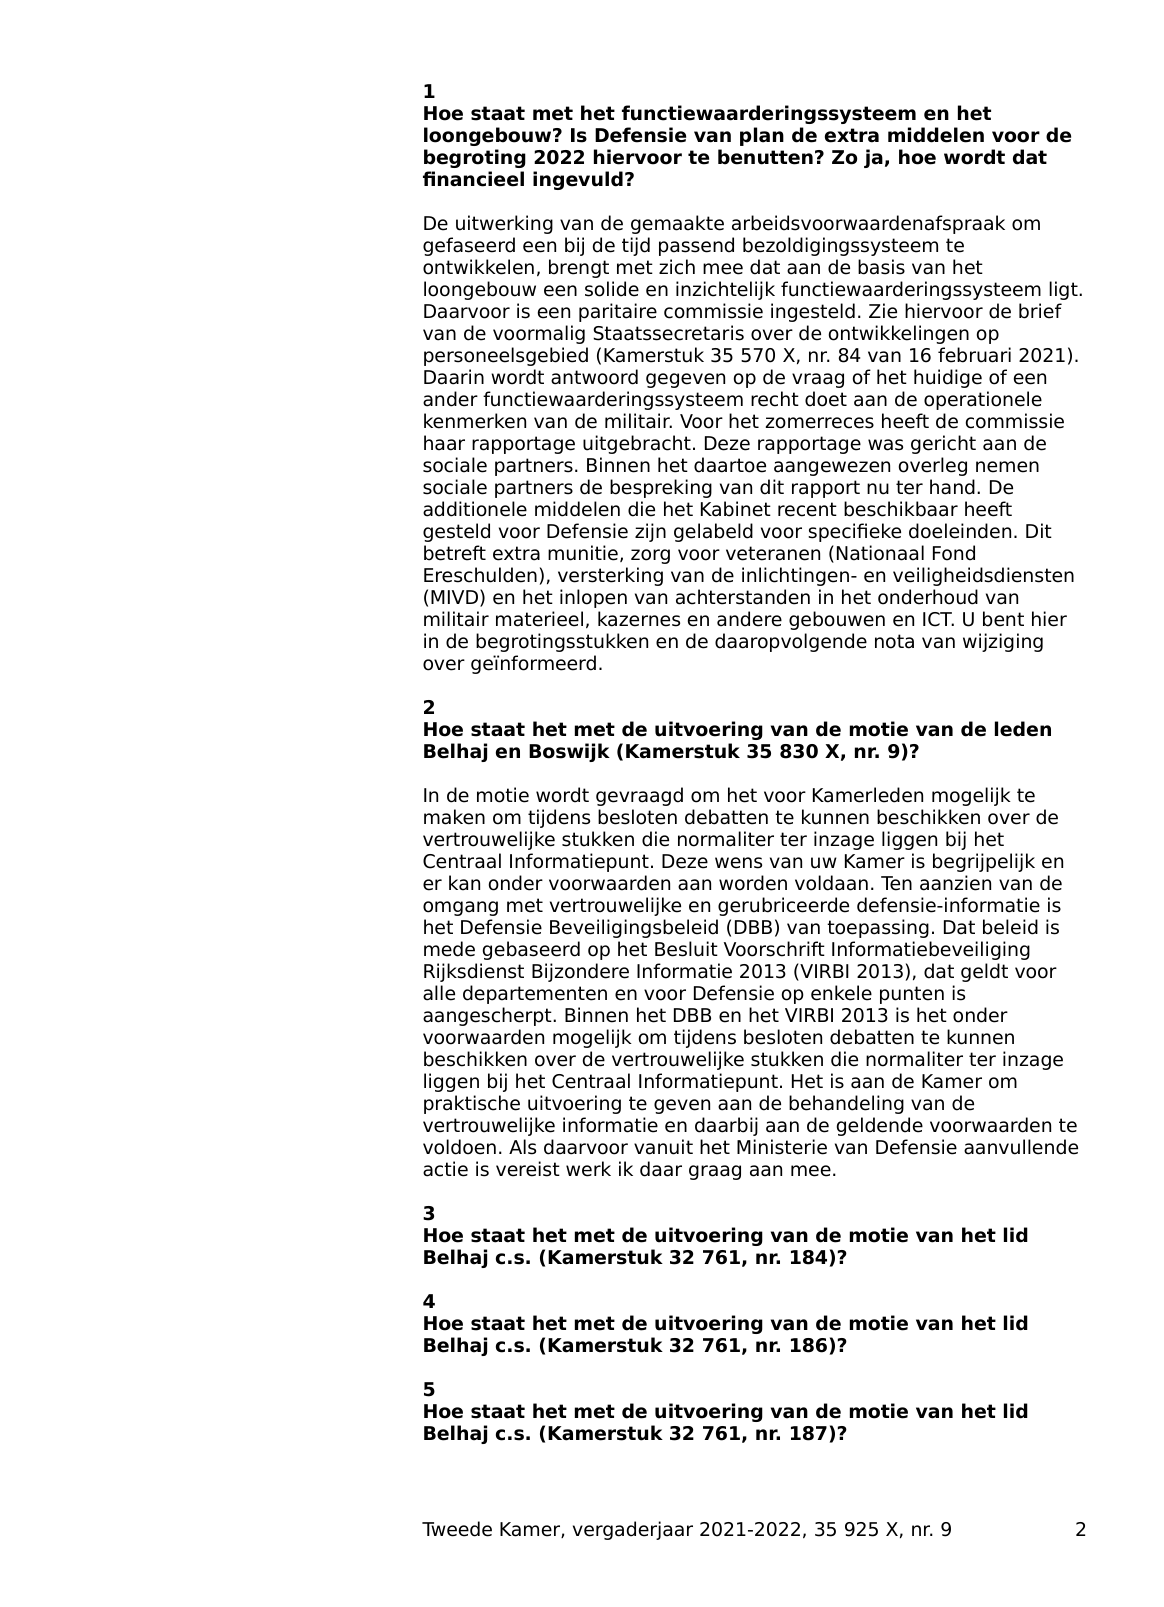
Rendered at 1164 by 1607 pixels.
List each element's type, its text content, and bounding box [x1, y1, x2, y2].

text 4 [422, 1291, 1087, 1313]
text Hoe staat het met de uitvoering van de motie van het lid Belhaj c.s. (Kamerstuk 32 761, nr. 184)? [422, 1225, 1087, 1269]
text In de motie wordt gevraagd om het voor Kamerleden mogelijk te maken om tijdens besloten debatten te kunnen beschikken over de vertrouwelijke stukken die normaliter ter inzage liggen bij het Centraal Informatiepunt. Deze wens van uw Kamer is begrijpelijk en er kan onder voorwaarden aan worden voldaan. Ten aanzien van de omgang met vertrouwelijke en gerubriceerde defensie-informatie is het Defensie Beveiligingsbeleid (DBB) van toepassing. Dat beleid is mede gebaseerd op het Besluit Voorschrift Informatiebeveiliging Rijksdienst Bijzondere Informatie 2013 (VIRBI 2013), dat geldt voor alle departementen en voor Defensie op enkele punten is aangescherpt. Binnen het DBB en het VIRBI 2013 is het onder voorwaarden mogelijk om tijdens besloten debatten te kunnen beschikken over de vertrouwelijke stukken die normaliter ter inzage liggen bij het Centraal Informatiepunt. Het is aan de Kamer om praktische uitvoering te geven aan de behandeling van de vertrouwelijke informatie en daarbij aan de geldende voorwaarden te voldoen. Als daarvoor vanuit het Ministerie van Defensie aanvullende actie is vereist werk ik daar graag aan mee. [422, 785, 1087, 1181]
text 1 [422, 81, 1087, 103]
text Hoe staat het met de uitvoering van de motie van het lid Belhaj c.s. (Kamerstuk 32 761, nr. 187)? [422, 1401, 1087, 1445]
text 3 [422, 1203, 1087, 1225]
text 5 [422, 1379, 1087, 1401]
text Hoe staat het met de uitvoering van de motie van de leden Belhaj en Boswijk (Kamerstuk 35 830 X, nr. 9)? [422, 719, 1087, 763]
text Hoe staat met het functiewaarderingssysteem en het loongebouw? Is Defensie van plan de extra middelen voor de begroting 2022 hiervoor te benutten? Zo ja, hoe wordt dat financieel ingevuld? [422, 103, 1087, 191]
text 2 [422, 697, 1087, 719]
text De uitwerking van de gemaakte arbeidsvoorwaardenafspraak om gefaseerd een bij de tijd passend bezoldigingssysteem te ontwikkelen, brengt met zich mee dat aan de basis van het loongebouw een solide en inzichtelijk functiewaarderingssysteem ligt. Daarvoor is een paritaire commissie ingesteld. Zie hiervoor de brief van de voormalig Staatssecretaris over de ontwikkelingen op personeelsgebied (Kamerstuk 35 570 X, nr. 84 van 16 februari 2021). Daarin wordt antwoord gegeven op de vraag of het huidige of een ander functiewaarderingssysteem recht doet aan de operationele kenmerken van de militair. Voor het zomerreces heeft de commissie haar rapportage uitgebracht. Deze rapportage was gericht aan de sociale partners. Binnen het daartoe aangewezen overleg nemen sociale partners de bespreking van dit rapport nu ter hand. De additionele middelen die het Kabinet recent beschikbaar heeft gesteld voor Defensie zijn gelabeld voor specifieke doeleinden. Dit betreft extra munitie, zorg voor veteranen (Nationaal Fond Ereschulden), versterking van de inlichtingen- en veiligheidsdiensten (MIVD) en het inlopen van achterstanden in het onderhoud van militair materieel, kazernes en andere gebouwen en ICT. U bent hier in de begrotingsstukken en de daaropvolgende nota van wijziging over geïnformeerd. [422, 213, 1087, 675]
text Hoe staat het met de uitvoering van de motie van het lid Belhaj c.s. (Kamerstuk 32 761, nr. 186)? [422, 1313, 1087, 1357]
